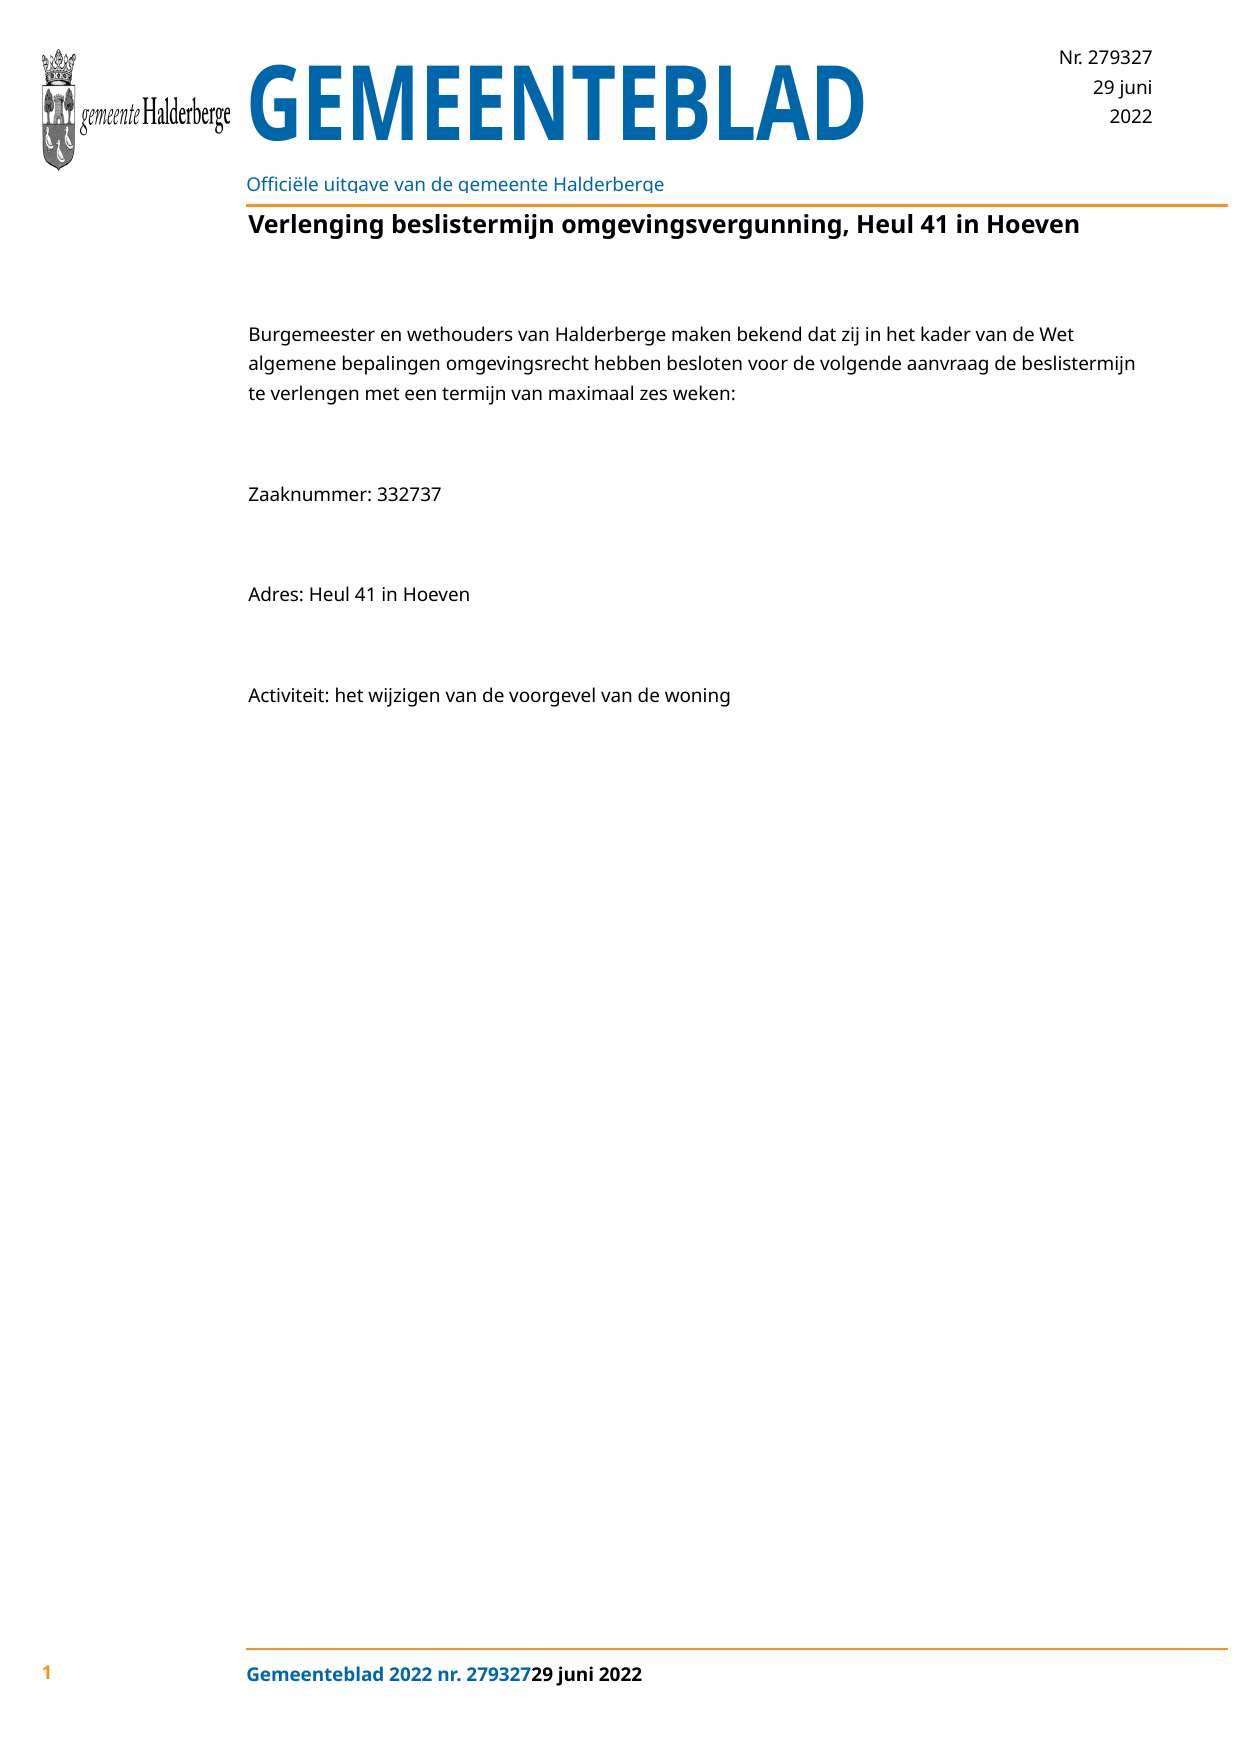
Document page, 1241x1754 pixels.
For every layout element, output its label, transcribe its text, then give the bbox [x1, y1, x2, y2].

text Verlenging beslistermijn omgevingsvergunning, Heul 41 in Hoeven [248, 207, 1152, 241]
text Zaaknummer: 332737 [248, 481, 1152, 506]
text Adres: Heul 41 in Hoeven [248, 582, 1152, 607]
text Burgemeester en wethouders van Halderberge maken bekend dat zij in het kader van de Wet algemene bepalingen omgevingsrecht hebben besloten voor de volgende aanvraag de beslistermijn te verlengen met een termijn van maximaal zes weken: [248, 321, 1152, 406]
picture [41, 47, 231, 172]
text Activiteit: het wijzigen van de voorgevel van de woning [248, 682, 1152, 708]
